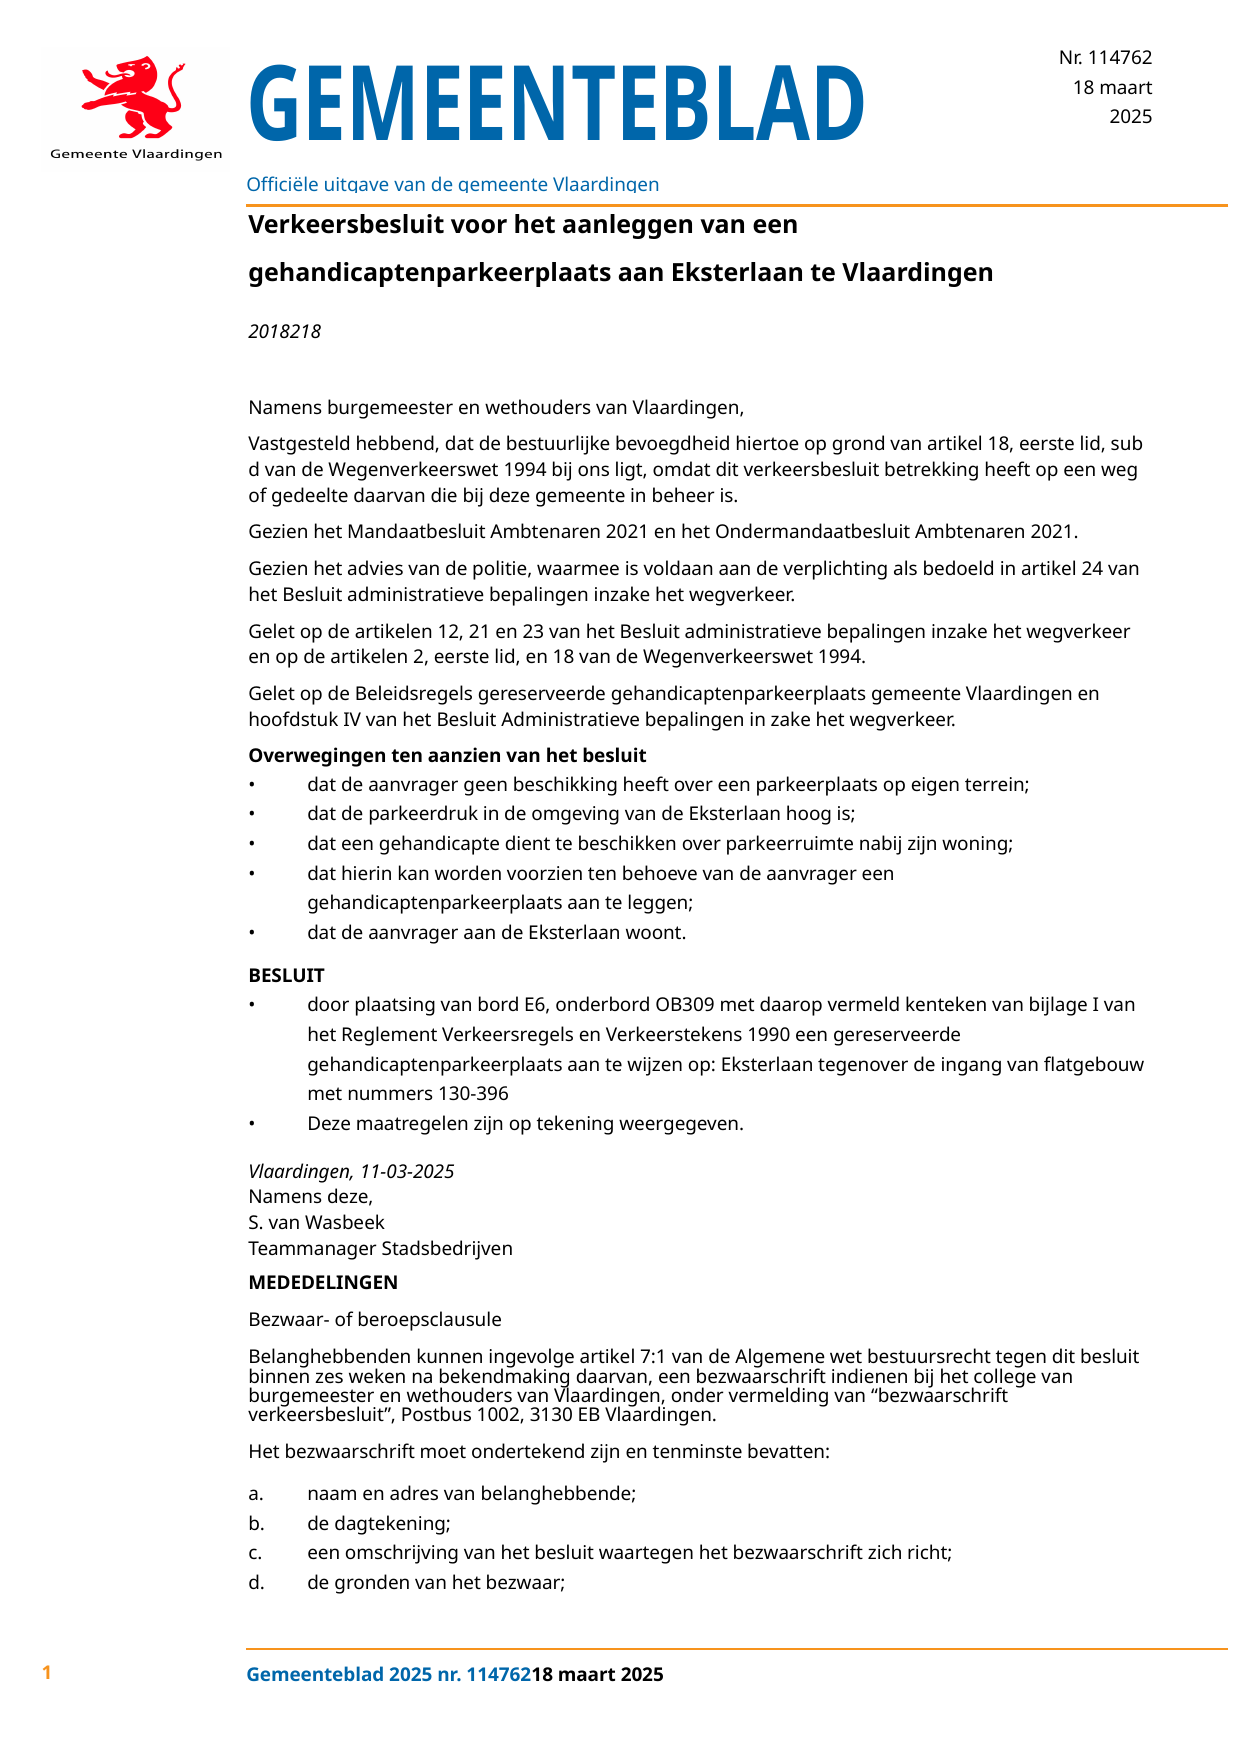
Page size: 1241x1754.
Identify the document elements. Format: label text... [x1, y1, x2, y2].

text Verkeersbesluit voor het aanleggen van een gehandicaptenparkeerplaats aan Eksterlaan te Vlaardingen [248, 207, 1152, 288]
list dat hierin kan worden voorzien ten behoeve van de aanvrager een gehandicaptenparkeerplaats aan te leggen; [248, 860, 1152, 915]
text Gezien het advies van de politie, waarmee is voldaan aan de verplichting als bedoeld in artikel 24 van het Besluit administratieve bepalingen inzake het wegverkeer. [248, 555, 1152, 607]
list door plaatsing van bord E6, onderbord OB309 met daarop vermeld kenteken van bijlage I van het Reglement Verkeersregels en Verkeerstekens 1990 een gereserveerde gehandicaptenparkeerplaats aan te wijzen op: Eksterlaan tegenover de ingang van flatgebouw met nummers 130-396 [248, 992, 1152, 1106]
text Belanghebbenden kunnen ingevolge artikel 7:1 van de Algemene wet bestuursrecht tegen dit besluit binnen zes weken na bekendmaking daarvan, een bezwaarschrift indienen bij het college van burgemeester en wethouders van Vlaardingen, onder vermelding van “bezwaarschrift verkeersbesluit”, Postbus 1002, 3130 EB Vlaardingen. [248, 1348, 1152, 1425]
text Vlaardingen, 11-03-2025 [248, 1158, 1152, 1183]
text Teammanager Stadsbedrijven [248, 1235, 1152, 1261]
text Namens burgemeester en wethouders van Vlaardingen, [248, 394, 1152, 420]
list de dagtekening; [248, 1510, 1152, 1535]
text BESLUIT [248, 962, 1152, 988]
text Gezien het Mandaatbesluit Ambtenaren 2021 en het Ondermandaatbesluit Ambtenaren 2021. [248, 519, 1152, 544]
list naam en adres van belanghebbende; [248, 1480, 1152, 1506]
text Gelet op de Beleidsregels gereserveerde gehandicaptenparkeerplaats gemeente Vlaardingen en hoofdstuk IV van het Besluit Administratieve bepalingen in zake het wegverkeer. [248, 680, 1152, 732]
text Vastgesteld hebbend, dat de bestuurlijke bevoegdheid hiertoe op grond van artikel 18, eerste lid, sub d van de Wegenverkeerswet 1994 bij ons ligt, omdat dit verkeersbesluit betrekking heeft op een weg of gedeelte daarvan die bij deze gemeente in beheer is. [248, 431, 1152, 508]
list Deze maatregelen zijn op tekening weergegeven. [248, 1110, 1152, 1136]
text Bezwaar- of beroepsclausule [248, 1311, 1152, 1331]
text MEDEDELINGEN [248, 1274, 1152, 1294]
list dat de aanvrager geen beschikking heeft over een parkeerplaats op eigen terrein; [248, 771, 1152, 797]
list een omschrijving van het besluit waartegen het bezwaarschrift zich richt; [248, 1539, 1152, 1565]
text Overwegingen ten aanzien van het besluit [248, 743, 1152, 768]
text S. van Wasbeek [248, 1209, 1152, 1235]
list dat de aanvrager aan de Eksterlaan woont. [248, 919, 1152, 944]
picture [41, 47, 231, 172]
text Gelet op de artikelen 12, 21 en 23 van het Besluit administratieve bepalingen inzake het wegverkeer en op de artikelen 2, eerste lid, en 18 van de Wegenverkeerswet 1994. [248, 618, 1152, 669]
text Namens deze, [248, 1183, 1152, 1209]
list dat een gehandicapte dient te beschikken over parkeerruimte nabij zijn woning; [248, 830, 1152, 856]
list dat de parkeerdruk in de omgeving van de Eksterlaan hoog is; [248, 801, 1152, 826]
text Het bezwaarschrift moet ondertekend zijn en tenminste bevatten: [248, 1443, 1152, 1462]
text 2018218 [248, 318, 1152, 344]
list de gronden van het bezwaar; [248, 1569, 1152, 1594]
